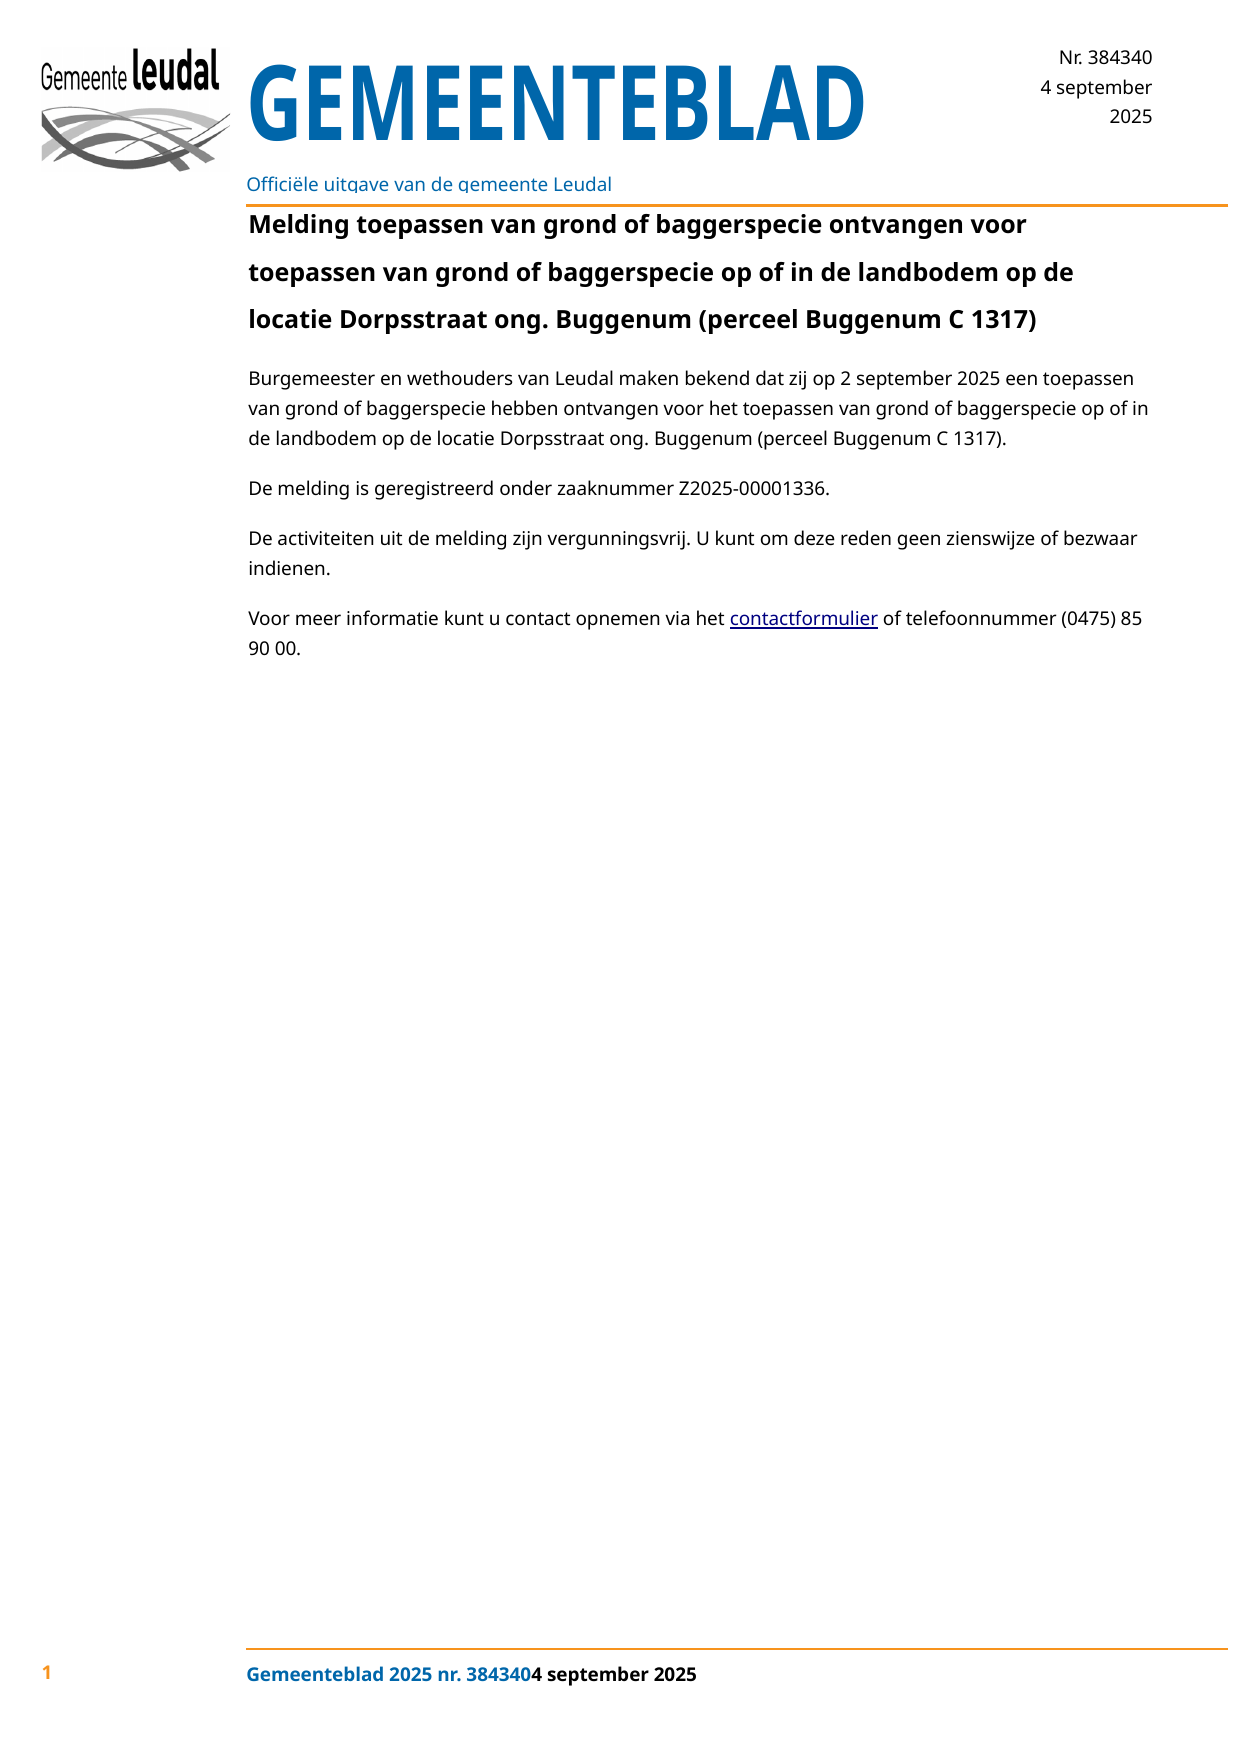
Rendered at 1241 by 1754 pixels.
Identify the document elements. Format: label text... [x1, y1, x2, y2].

text Melding toepassen van grond of baggerspecie ontvangen voor toepassen van grond of baggerspecie op of in de landbodem op de locatie Dorpsstraat ong. Buggenum (perceel Buggenum C 1317) [248, 207, 1152, 336]
text De melding is geregistreerd onder zaaknummer Z2025-00001336. [248, 475, 1152, 501]
text Voor meer informatie kunt u contact opnemen via het contactformulier of telefoonnummer (0475) 85 90 00. [248, 606, 1152, 661]
text Burgemeester en wethouders van Leudal maken bekend dat zij op 2 september 2025 een toepassen van grond of baggerspecie hebben ontvangen voor het toepassen van grond of baggerspecie op of in de landbodem op de locatie Dorpsstraat ong. Buggenum (perceel Buggenum C 1317). [248, 366, 1152, 450]
text De activiteiten uit de melding zijn vergunningsvrij. U kunt om deze reden geen zienswijze of bezwaar indienen. [248, 526, 1152, 581]
picture [41, 47, 231, 172]
